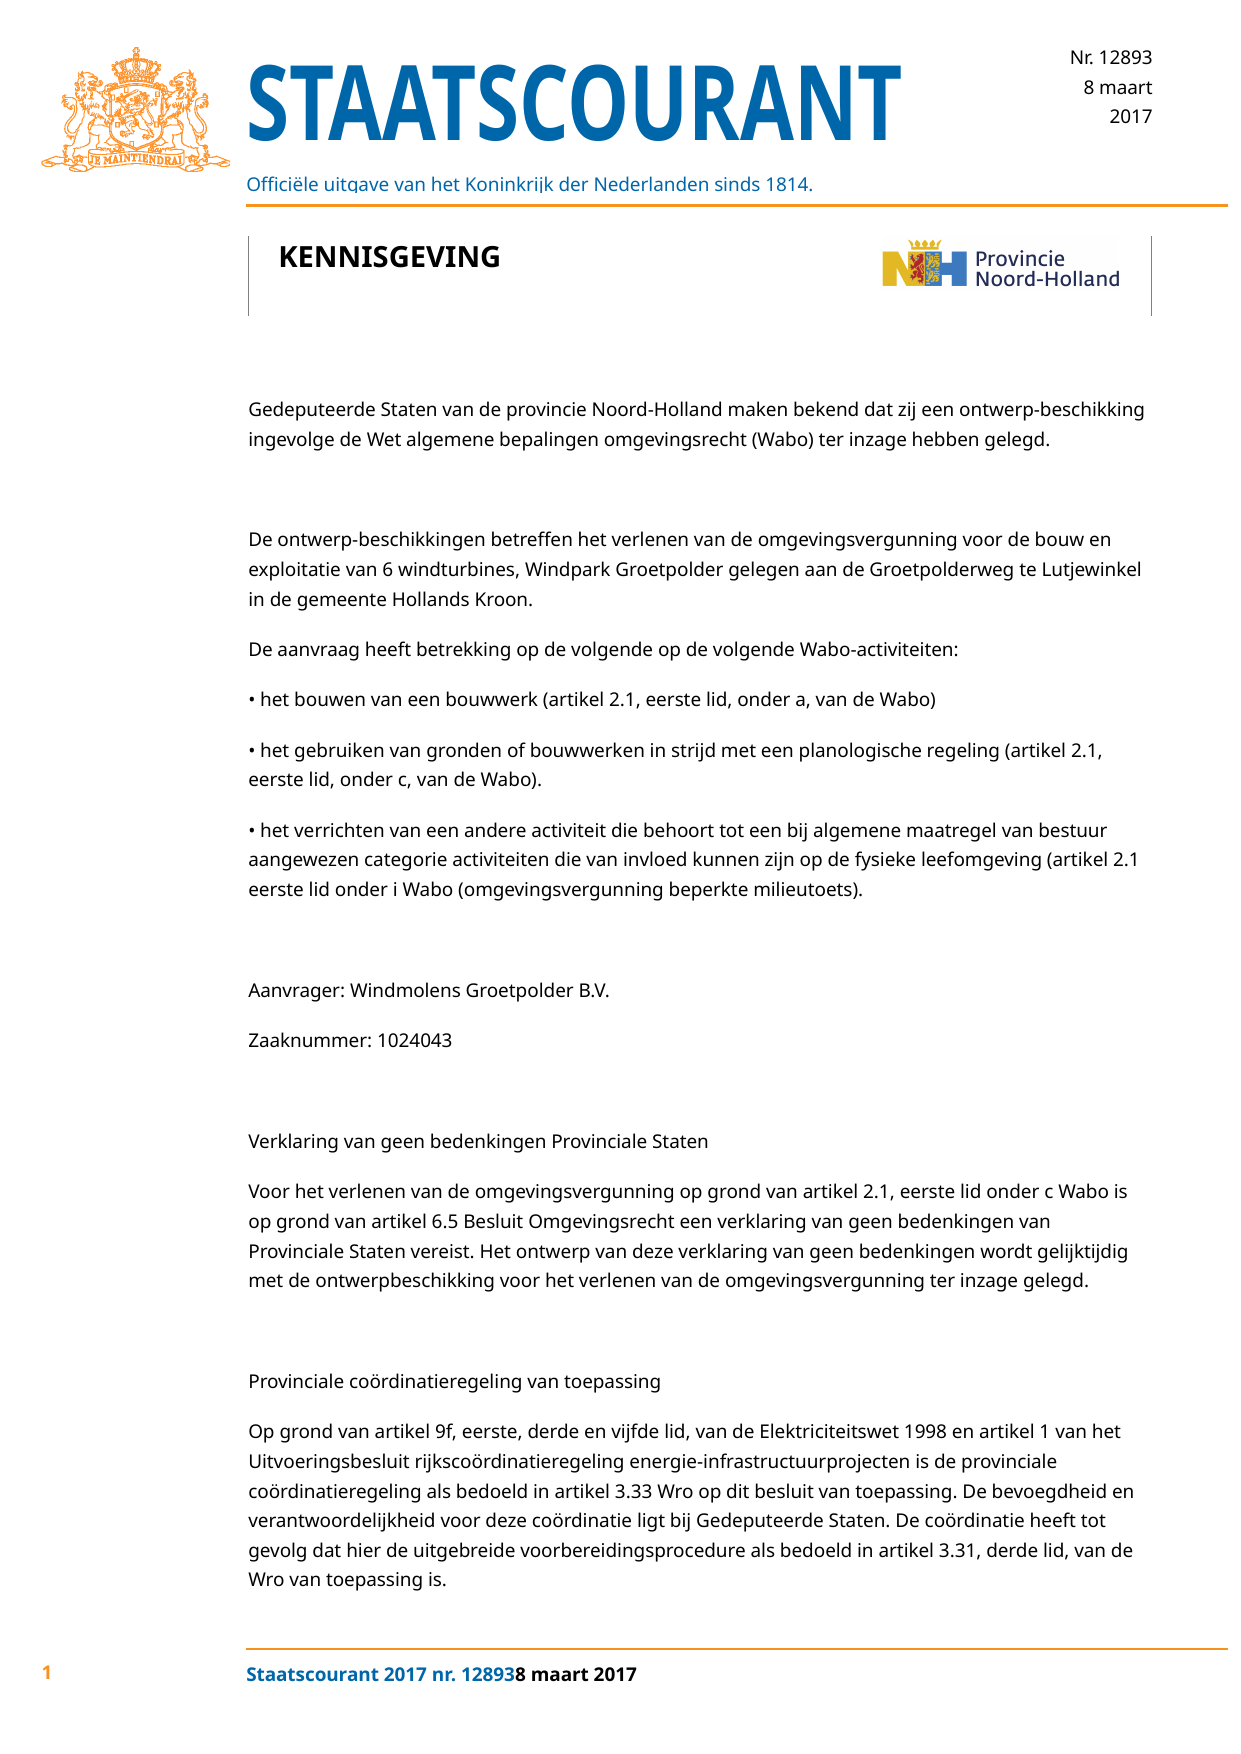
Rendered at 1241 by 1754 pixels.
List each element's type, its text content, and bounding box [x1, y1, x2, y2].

table_header KENNISGEVING [249, 236, 850, 316]
text Gedeputeerde Staten van de provincie Noord-Holland maken bekend dat zij een ontwerp-beschikking ingevolge de Wet algemene bepalingen omgevingsrecht (Wabo) ter inzage hebben gelegd. [248, 396, 1152, 452]
text Provinciale coördinatieregeling van toepassing [248, 1368, 1152, 1394]
text Voor het verlenen van de omgevingsvergunning op grond van artikel 2.1, eerste lid onder c Wabo is op grond van artikel 6.5 Besluit Omgevingsrecht een verklaring van geen bedenkingen van Provinciale Staten vereist. Het ontwerp van deze verklaring van geen bedenkingen wordt gelijktijdig met de ontwerpbeschikking voor het verlenen van de omgevingsvergunning ter inzage gelegd. [248, 1179, 1152, 1293]
text Zaaknummer: 1024043 [248, 1027, 1152, 1053]
text De aanvraag heeft betrekking op de volgende op de volgende Wabo-activiteiten: [248, 636, 1152, 662]
text • het gebruiken van gronden of bouwwerken in strijd met een planologische regeling (artikel 2.1, eerste lid, onder c, van de Wabo). [248, 737, 1152, 792]
text Aanvrager: Windmolens Groetpolder B.V. [248, 977, 1152, 1003]
text Verklaring van geen bedenkingen Provinciale Staten [248, 1128, 1152, 1154]
picture [882, 236, 1119, 291]
text • het bouwen van een bouwwerk (artikel 2.1, eerste lid, onder a, van de Wabo) [248, 687, 1152, 712]
text Op grond van artikel 9f, eerste, derde en vijfde lid, van de Elektriciteitswet 1998 en artikel 1 van het Uitvoeringsbesluit rijkscoördinatieregeling energie-infrastructuurprojecten is de provinciale coördinatieregeling als bedoeld in artikel 3.33 Wro op dit besluit van toepassing. De bevoegdheid en verantwoordelijkheid voor deze coördinatie ligt bij Gedeputeerde Staten. De coördinatie heeft tot gevolg dat hier de uitgebreide voorbereidingsprocedure als bedoeld in artikel 3.31, derde lid, van de Wro van toepassing is. [248, 1419, 1152, 1592]
table_header [850, 236, 1151, 316]
text De ontwerp-beschikkingen betreffen het verlenen van de omgevingsvergunning voor de bouw en exploitatie van 6 windturbines, Windpark Groetpolder gelegen aan de Groetpolderweg te Lutjewinkel in de gemeente Hollands Kroon. [248, 527, 1152, 612]
text • het verrichten van een andere activiteit die behoort tot een bij algemene maatregel van bestuur aangewezen categorie activiteiten die van invloed kunnen zijn op de fysieke leefomgeving (artikel 2.1 eerste lid onder i Wabo (omgevingsvergunning beperkte milieutoets). [248, 817, 1152, 902]
picture [41, 47, 231, 172]
